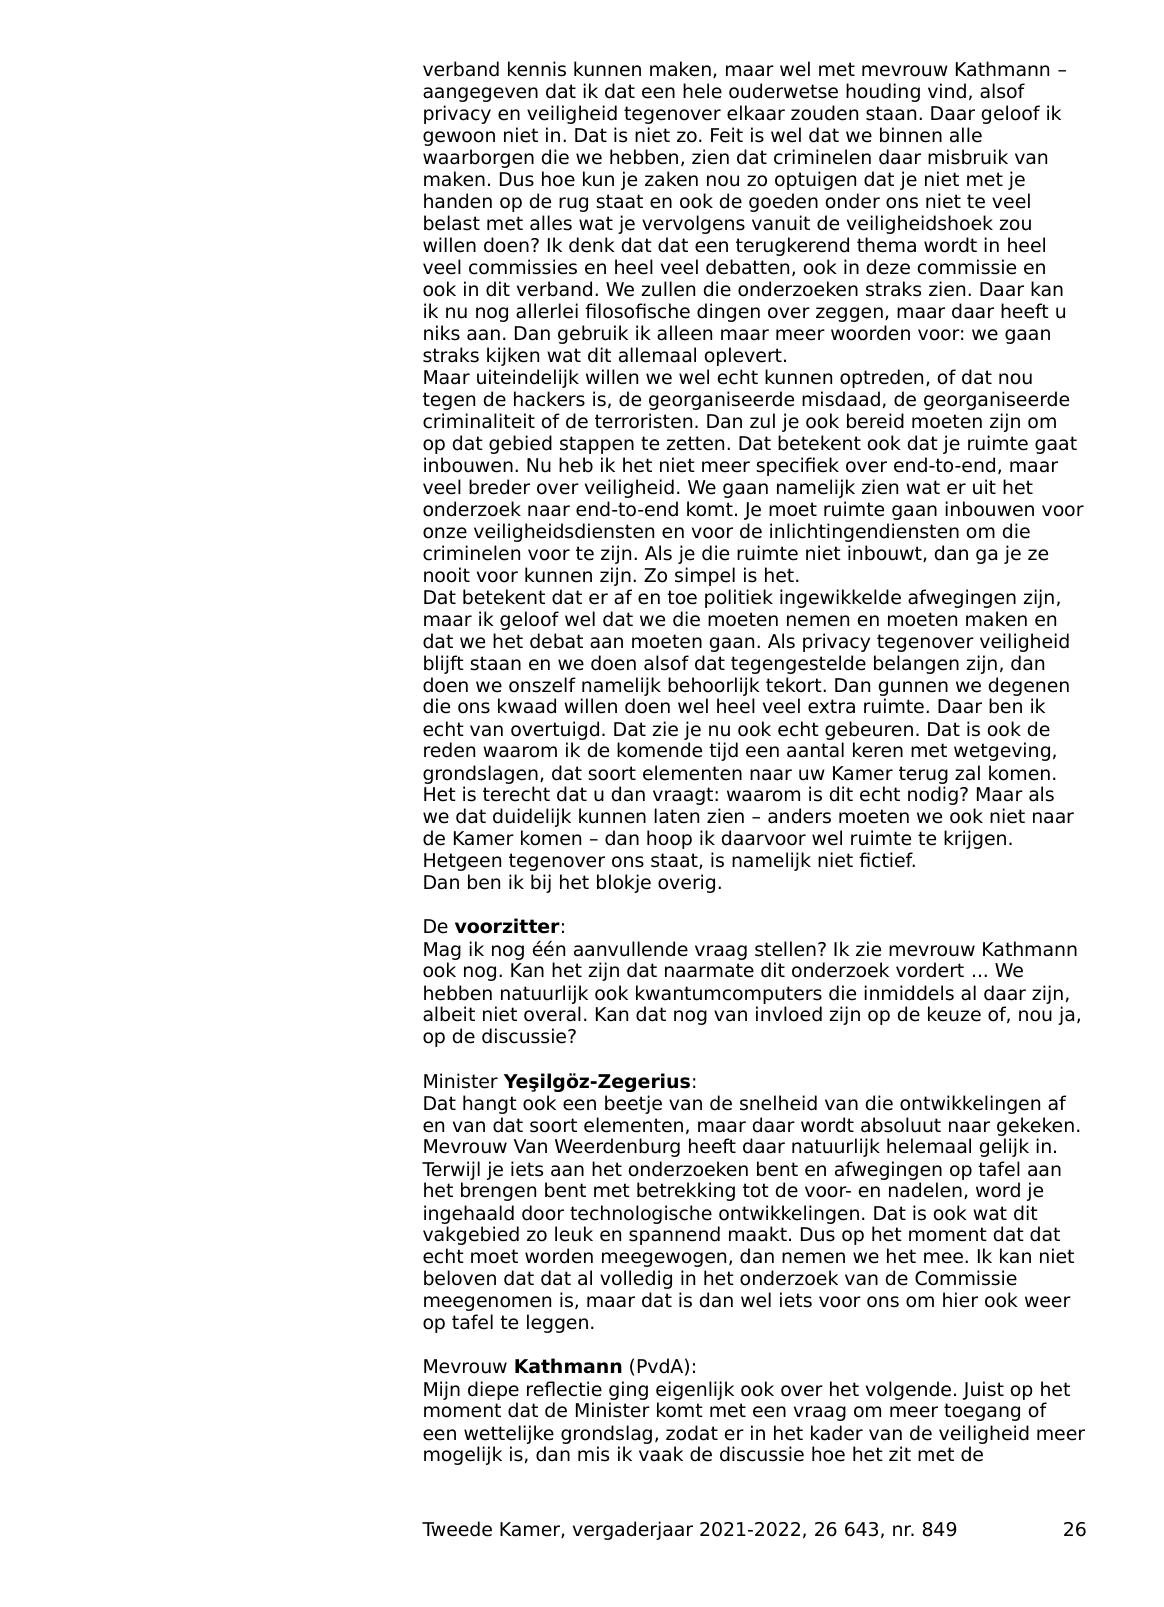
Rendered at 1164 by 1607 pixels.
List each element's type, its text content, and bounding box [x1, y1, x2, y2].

text Dat hangt ook een beetje van de snelheid van die ontwikkelingen af en van dat soort elementen, maar daar wordt absoluut naar gekeken. Mevrouw Van Weerdenburg heeft daar natuurlijk helemaal gelijk in. Terwijl je iets aan het onderzoeken bent en afwegingen op tafel aan het brengen bent met betrekking tot de voor- en nadelen, word je ingehaald door technologische ontwikkelingen. Dat is ook wat dit vakgebied zo leuk en spannend maakt. Dus op het moment dat dat echt moet worden meegewogen, dan nemen we het mee. Ik kan niet beloven dat dat al volledig in het onderzoek van de Commissie meegenomen is, maar dat is dan wel iets voor ons om hier ook weer op tafel te leggen. [422, 1092, 1087, 1334]
text Minister Yeşilgöz-Zegerius: [422, 1071, 1087, 1092]
text Dat betekent dat er af en toe politiek ingewikkelde afwegingen zijn, maar ik geloof wel dat we die moeten nemen en moeten maken en dat we het debat aan moeten gaan. Als privacy tegenover veiligheid blijft staan en we doen alsof dat tegengestelde belangen zijn, dan doen we onszelf namelijk behoorlijk tekort. Dan gunnen we degenen die ons kwaad willen doen wel heel veel extra ruimte. Daar ben ik echt van overtuigd. Dat zie je nu ook echt gebeuren. Dat is ook de reden waarom ik de komende tijd een aantal keren met wetgeving, grondslagen, dat soort elementen naar uw Kamer terug zal komen. Het is terecht dat u dan vraagt: waarom is dit echt nodig? Maar als we dat duidelijk kunnen laten zien – anders moeten we ook niet naar de Kamer komen – dan hoop ik daarvoor wel ruimte te krijgen. Hetgeen tegenover ons staat, is namelijk niet fictief. [422, 587, 1087, 872]
text Maar uiteindelijk willen we wel echt kunnen optreden, of dat nou tegen de hackers is, de georganiseerde misdaad, de georganiseerde criminaliteit of de terroristen. Dan zul je ook bereid moeten zijn om op dat gebied stappen te zetten. Dat betekent ook dat je ruimte gaat inbouwen. Nu heb ik het niet meer specifiek over end-to-end, maar veel breder over veiligheid. We gaan namelijk zien wat er uit het onderzoek naar end-to-end komt. Je moet ruimte gaan inbouwen voor onze veiligheidsdiensten en voor de inlichtingendiensten om die criminelen voor te zijn. Als je die ruimte niet inbouwt, dan ga je ze nooit voor kunnen zijn. Zo simpel is het. [422, 367, 1087, 587]
text Dan ben ik bij het blokje overig. [422, 872, 1087, 894]
text De voorzitter: [422, 916, 1087, 938]
text Mijn diepe reflectie ging eigenlijk ook over het volgende. Juist op het moment dat de Minister komt met een vraag om meer toegang of een wettelijke grondslag, zodat er in het kader van de veiligheid meer mogelijk is, dan mis ik vaak de discussie hoe het zit met de [422, 1378, 1087, 1466]
text verband kennis kunnen maken, maar wel met mevrouw Kathmann – aangegeven dat ik dat een hele ouderwetse houding vind, alsof privacy en veiligheid tegenover elkaar zouden staan. Daar geloof ik gewoon niet in. Dat is niet zo. Feit is wel dat we binnen alle waarborgen die we hebben, zien dat criminelen daar misbruik van maken. Dus hoe kun je zaken nou zo optuigen dat je niet met je handen op de rug staat en ook de goeden onder ons niet te veel belast met alles wat je vervolgens vanuit de veiligheidshoek zou willen doen? Ik denk dat dat een terugkerend thema wordt in heel veel commissies en heel veel debatten, ook in deze commissie en ook in dit verband. We zullen die onderzoeken straks zien. Daar kan ik nu nog allerlei filosofische dingen over zeggen, maar daar heeft u niks aan. Dan gebruik ik alleen maar meer woorden voor: we gaan straks kijken wat dit allemaal oplevert. [422, 59, 1087, 367]
text Mag ik nog één aanvullende vraag stellen? Ik zie mevrouw Kathmann ook nog. Kan het zijn dat naarmate dit onderzoek vordert ... We hebben natuurlijk ook kwantumcomputers die inmiddels al daar zijn, albeit niet overal. Kan dat nog van invloed zijn op de keuze of, nou ja, op de discussie? [422, 938, 1087, 1048]
text Mevrouw Kathmann (PvdA): [422, 1356, 1087, 1378]
